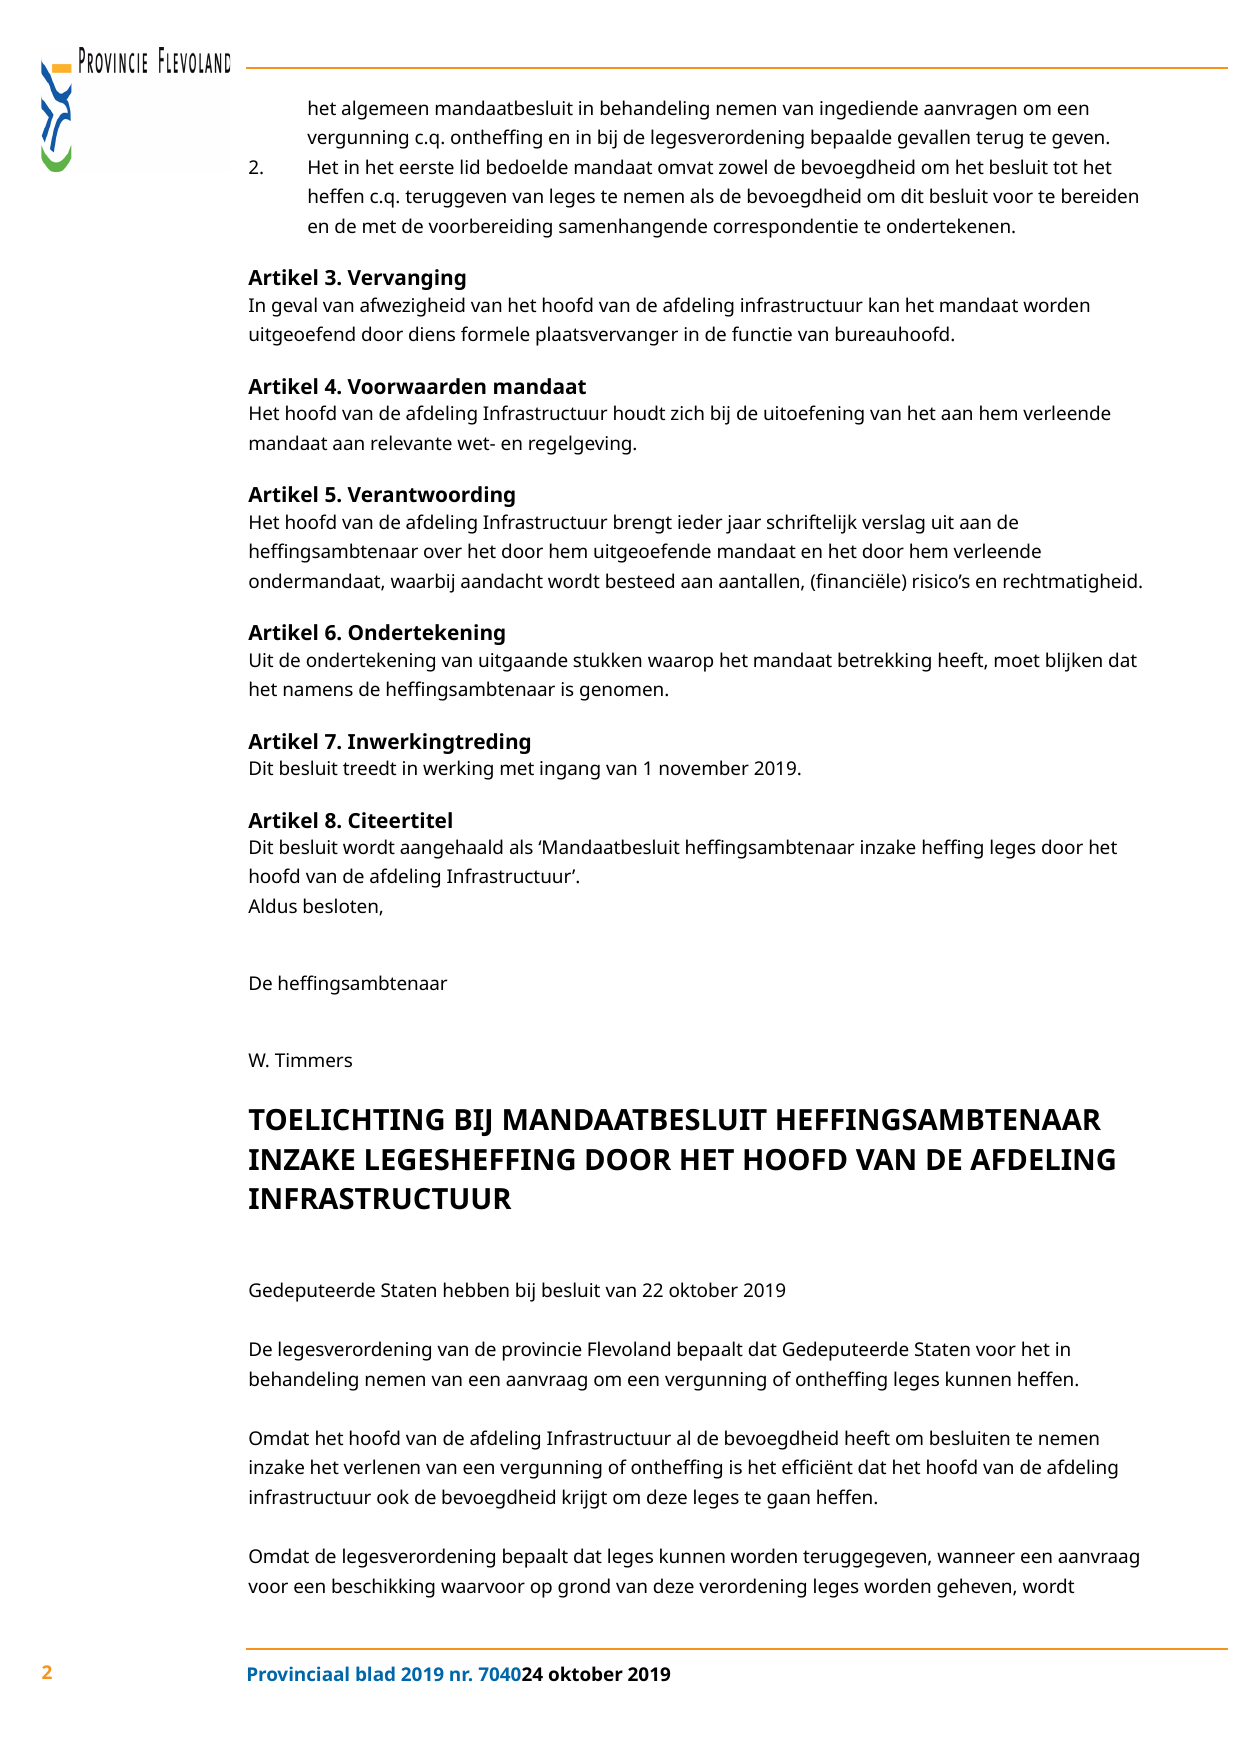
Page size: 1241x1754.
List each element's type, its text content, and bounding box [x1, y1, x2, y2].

text Artikel 7. Inwerkingtreding [248, 727, 1152, 755]
text Aldus besloten, [248, 893, 1152, 919]
text Omdat de legesverordening bepaalt dat leges kunnen worden teruggegeven, wanneer een aanvraag voor een beschikking waarvoor op grond van deze verordening leges worden geheven, wordt [248, 1543, 1152, 1598]
text Artikel 3. Vervanging [248, 263, 1152, 292]
text Artikel 5. Verantwoording [248, 480, 1152, 509]
text De legesverordening van de provincie Flevoland bepaalt dat Gedeputeerde Staten voor het in behandeling nemen van een aanvraag om een vergunning of ontheffing leges kunnen heffen. [248, 1336, 1152, 1391]
list Het in het eerste lid bedoelde mandaat omvat zowel de bevoegdheid om het besluit tot het heffen c.q. teruggeven van leges te nemen als de bevoegdheid om dit besluit voor te bereiden en de met de voorbereiding samenhangende correspondentie te ondertekenen. [248, 154, 1152, 239]
text Het hoofd van de afdeling Infrastructuur houdt zich bij de uitoefening van het aan hem verleende mandaat aan relevante wet- en regelgeving. [248, 400, 1152, 456]
text In geval van afwezigheid van het hoofd van de afdeling infrastructuur kan het mandaat worden uitgeoefend door diens formele plaatsvervanger in de functie van bureauhoofd. [248, 292, 1152, 347]
text Uit de ondertekening van uitgaande stukken waarop het mandaat betrekking heeft, moet blijken dat het namens de heffingsambtenaar is genomen. [248, 647, 1152, 702]
text Artikel 8. Citeertitel [248, 806, 1152, 834]
text W. Timmers [248, 1048, 1152, 1073]
text Dit besluit wordt aangehaald als ‘Mandaatbesluit heffingsambtenaar inzake heffing leges door het hoofd van de afdeling Infrastructuur’. [248, 834, 1152, 889]
text De heffingsambtenaar [248, 971, 1152, 996]
text Het hoofd van de afdeling Infrastructuur brengt ieder jaar schriftelijk verslag uit aan de heffingsambtenaar over het door hem uitgeoefende mandaat en het door hem verleende ondermandaat, waarbij aandacht wordt besteed aan aantallen, (financiële) risico’s en rechtmatigheid. [248, 509, 1152, 594]
text Artikel 6. Ondertekening [248, 618, 1152, 647]
text TOELICHTING BIJ MANDAATBESLUIT HEFFINGSAMBTENAAR INZAKE LEGESHEFFING DOOR HET HOOFD VAN DE AFDELING INFRASTRUCTUUR [248, 1099, 1152, 1218]
picture [41, 47, 231, 172]
text Gedeputeerde Staten hebben bij besluit van 22 oktober 2019 [248, 1277, 1152, 1303]
text Omdat het hoofd van de afdeling Infrastructuur al de bevoegdheid heeft om besluiten te nemen inzake het verlenen van een vergunning of ontheffing is het efficiënt dat het hoofd van de afdeling infrastructuur ook de bevoegdheid krijgt om deze leges te gaan heffen. [248, 1425, 1152, 1510]
list het algemeen mandaatbesluit in behandeling nemen van ingediende aanvragen om een vergunning c.q. ontheffing en in bij de legesverordening bepaalde gevallen terug te geven. [248, 95, 1152, 150]
text Artikel 4. Voorwaarden mandaat [248, 372, 1152, 400]
text Dit besluit treedt in werking met ingang van 1 november 2019. [248, 755, 1152, 781]
